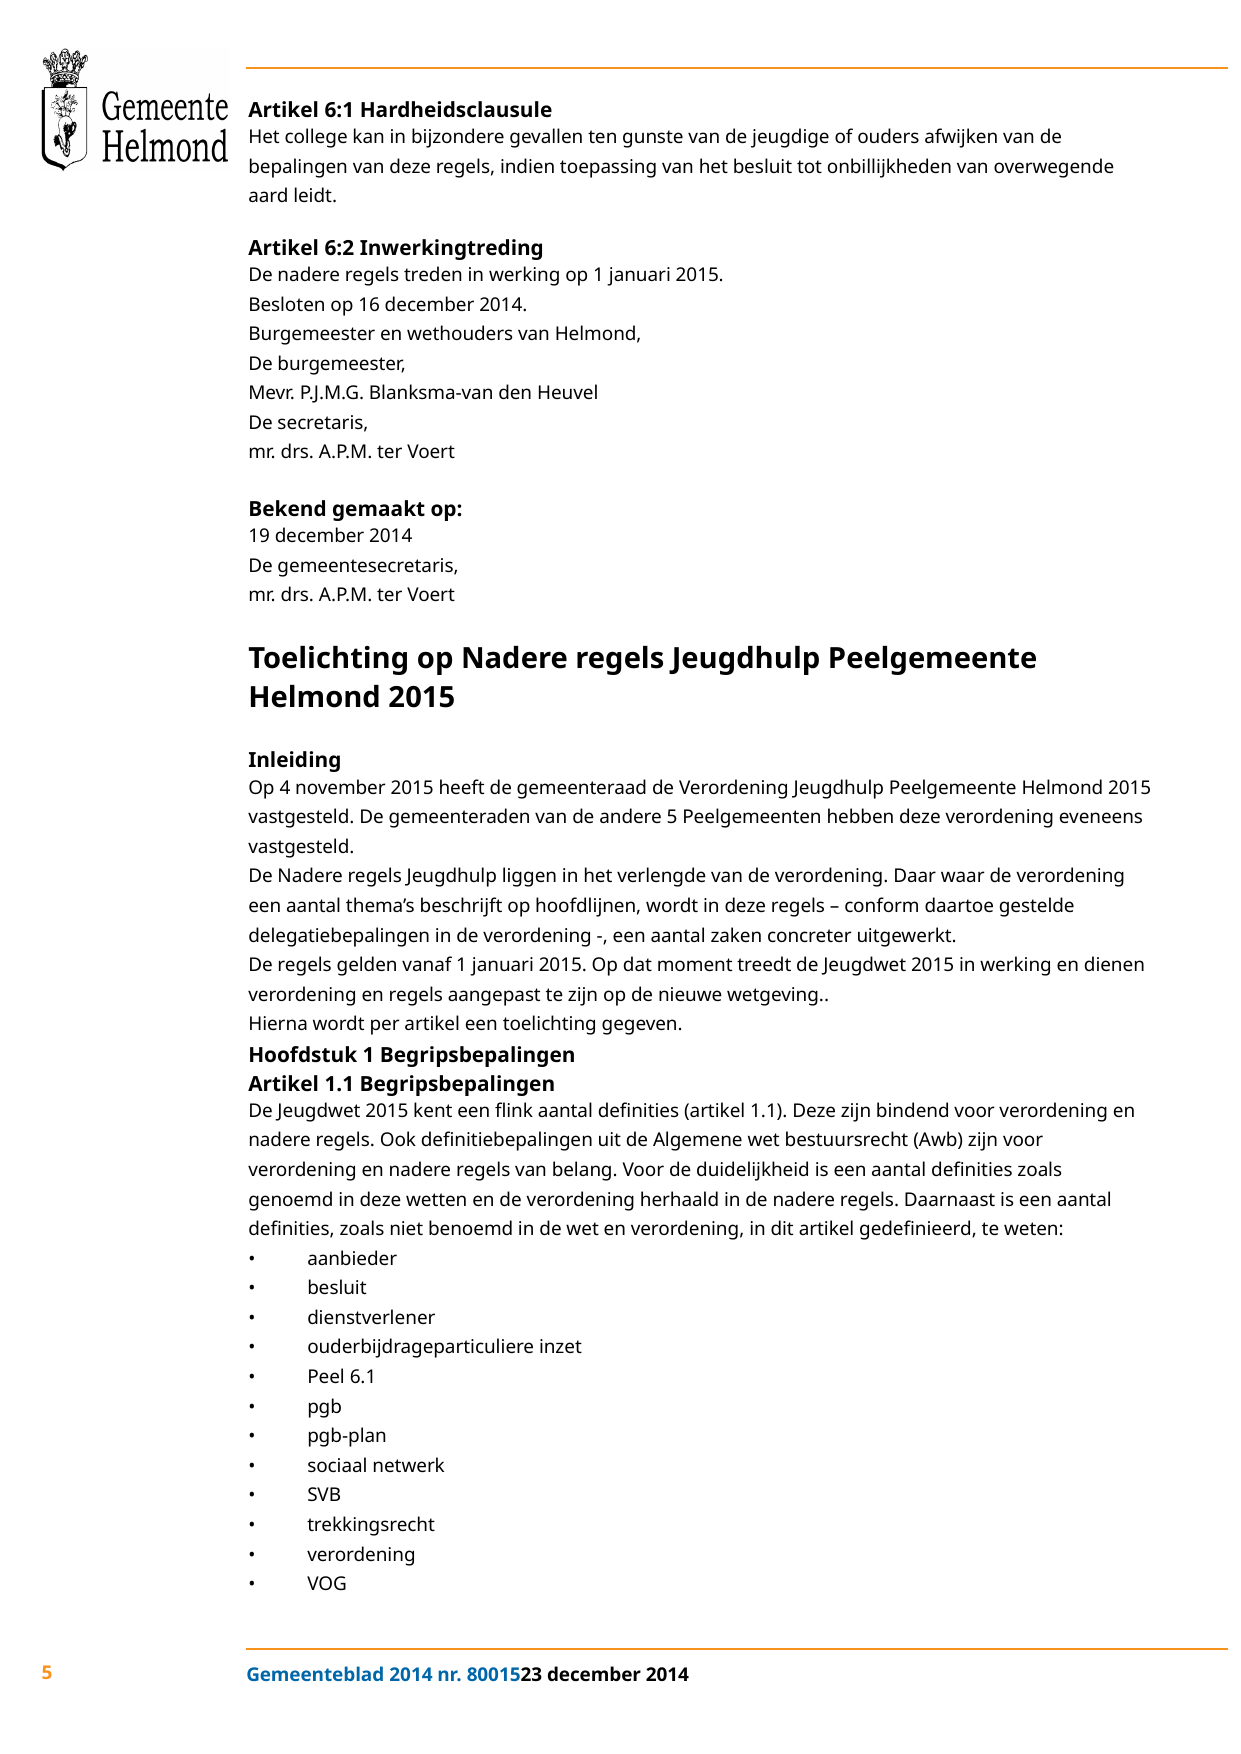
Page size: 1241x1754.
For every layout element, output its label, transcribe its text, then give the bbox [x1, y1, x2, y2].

list besluit [248, 1274, 1152, 1300]
text De gemeentesecretaris, [248, 552, 1152, 578]
text mr. drs. A.P.M. ter Voert [248, 439, 1152, 464]
text Artikel 6:2 Inwerkingtreding [248, 233, 1152, 261]
list aanbieder [248, 1245, 1152, 1271]
text Artikel 1.1 Begripsbepalingen [248, 1069, 1152, 1097]
text Inleiding [248, 746, 1152, 774]
text De secretaris, [248, 409, 1152, 435]
text Hoofdstuk 1 Begripsbepalingen [248, 1040, 1152, 1069]
text Burgemeester en wethouders van Helmond, [248, 320, 1152, 346]
text De Nadere regels Jeugdhulp liggen in het verlengde van de verordening. Daar waar de verordening een aantal thema’s beschrijft op hoofdlijnen, wordt in deze regels – conform daartoe gestelde delegatiebepalingen in de verordening -, een aantal zaken concreter uitgewerkt. [248, 863, 1152, 948]
text Toelichting op Nadere regels Jeugdhulp Peelgemeente Helmond 2015 [248, 637, 1152, 716]
text Het college kan in bijzondere gevallen ten gunste van de jeugdige of ouders afwijken van de bepalingen van deze regels, indien toepassing van het besluit tot onbillijkheden van overwegende aard leidt. [248, 123, 1152, 208]
list verordening [248, 1541, 1152, 1567]
text 19 december 2014 [248, 522, 1152, 548]
text Hierna wordt per artikel een toelichting gegeven. [248, 1011, 1152, 1036]
text De nadere regels treden in werking op 1 januari 2015. [248, 261, 1152, 287]
text Op 4 november 2015 heeft de gemeenteraad de Verordening Jeugdhulp Peelgemeente Helmond 2015 vastgesteld. De gemeenteraden van de andere 5 Peelgemeenten hebben deze verordening eveneens vastgesteld. [248, 774, 1152, 859]
list trekkingsrecht [248, 1511, 1152, 1537]
list Peel 6.1 [248, 1363, 1152, 1389]
text De regels gelden vanaf 1 januari 2015. Op dat moment treedt de Jeugdwet 2015 in werking en dienen verordening en regels aangepast te zijn op de nieuwe wetgeving.. [248, 951, 1152, 1007]
text Mevr. P.J.M.G. Blanksma-van den Heuvel [248, 379, 1152, 405]
picture [41, 47, 231, 172]
text De Jeugdwet 2015 kent een flink aantal definities (artikel 1.1). Deze zijn bindend voor verordening en nadere regels. Ook definitiebepalingen uit de Algemene wet bestuursrecht (Awb) zijn voor verordening en nadere regels van belang. Voor de duidelijkheid is een aantal definities zoals genoemd in deze wetten en de verordening herhaald in de nadere regels. Daarnaast is een aantal definities, zoals niet benoemd in de wet en verordening, in dit artikel gedefinieerd, te weten: [248, 1097, 1152, 1241]
text Bekend gemaakt op: [248, 494, 1152, 522]
list sociaal netwerk [248, 1452, 1152, 1478]
list pgb [248, 1393, 1152, 1419]
text De burgemeester, [248, 350, 1152, 376]
list ouderbijdrageparticuliere inzet [248, 1334, 1152, 1359]
text Artikel 6:1 Hardheidsclausule [248, 95, 1152, 123]
list SVB [248, 1482, 1152, 1507]
text Besloten op 16 december 2014. [248, 291, 1152, 317]
list dienstverlener [248, 1304, 1152, 1330]
list VOG [248, 1570, 1152, 1596]
text mr. drs. A.P.M. ter Voert [248, 582, 1152, 607]
list pgb-plan [248, 1422, 1152, 1448]
